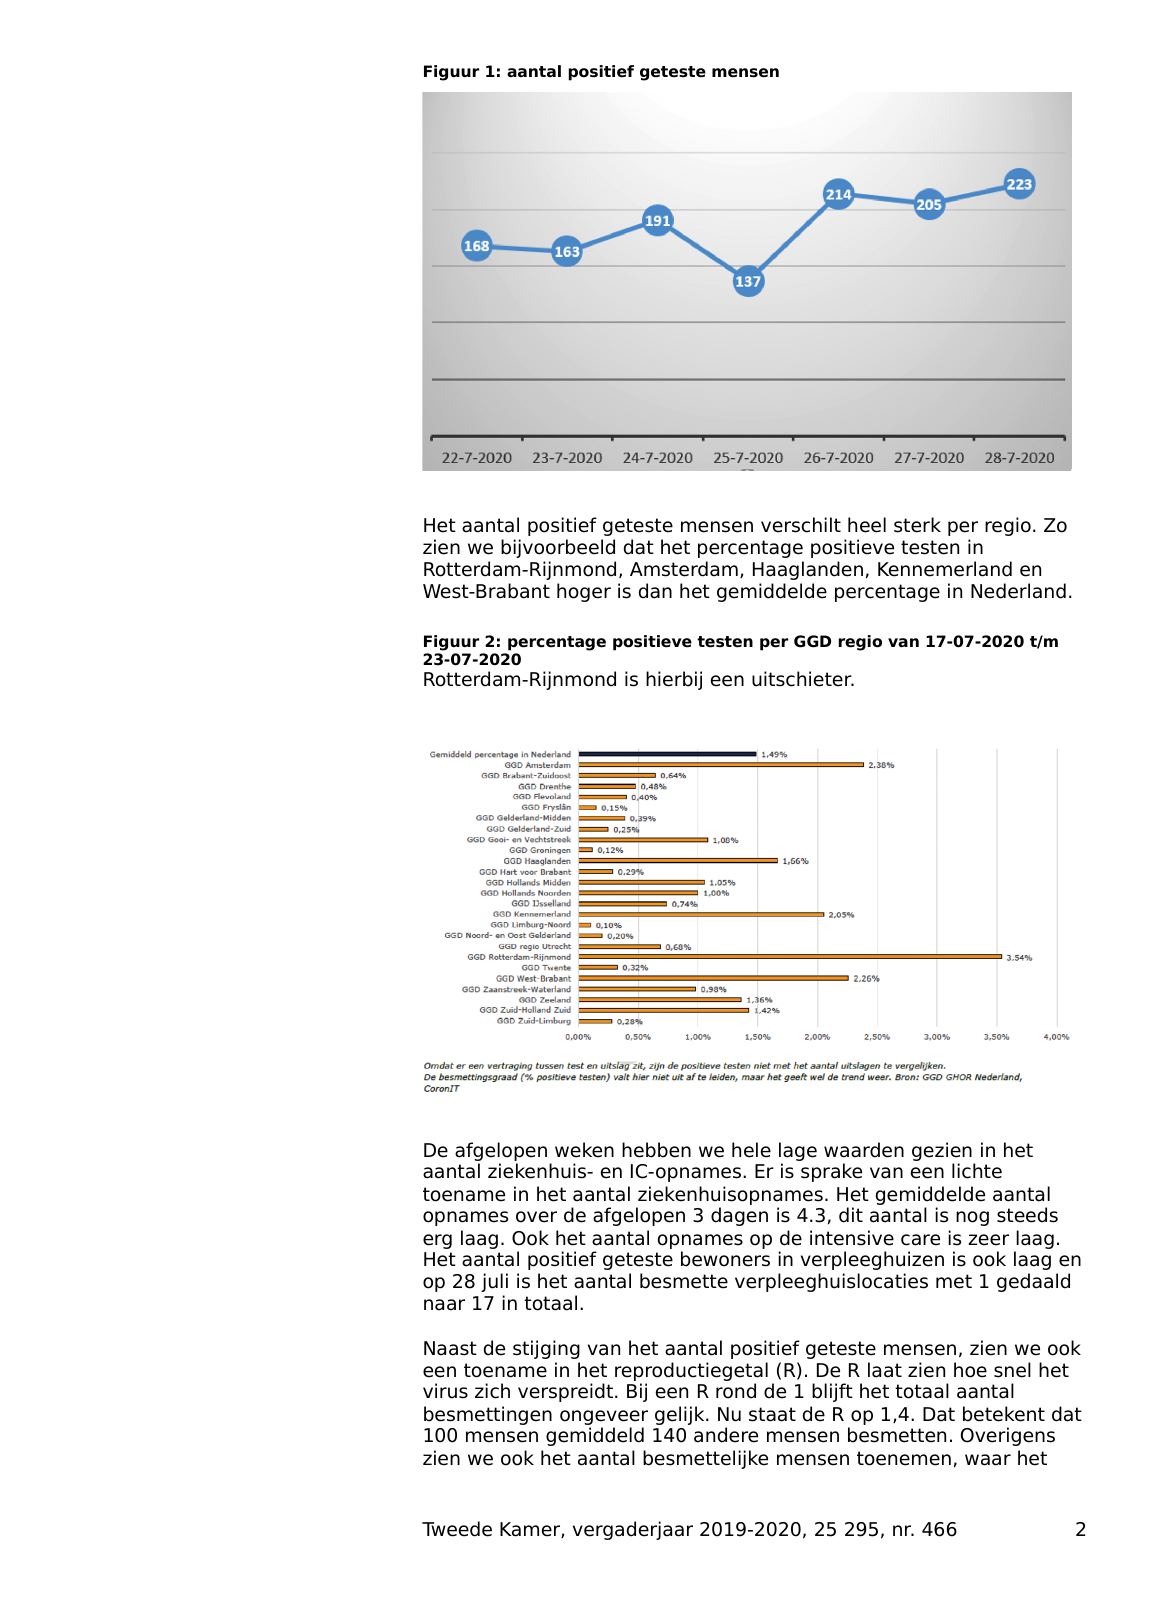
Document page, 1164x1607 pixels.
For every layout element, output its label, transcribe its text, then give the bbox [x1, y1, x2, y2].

text Naast de stijging van het aantal positief geteste mensen, zien we ook een toename in het reproductiegetal (R). De R laat zien hoe snel het virus zich verspreidt. Bij een R rond de 1 blijft het totaal aantal besmettingen ongeveer gelijk. Nu staat de R op 1,4. Dat betekent dat 100 mensen gemiddeld 140 andere mensen besmetten. Overigens zien we ook het aantal besmettelijke mensen toenemen, waar het [422, 1337, 1087, 1469]
text Het aantal positief geteste mensen verschilt heel sterk per regio. Zo zien we bijvoorbeeld dat het percentage positieve testen in Rotterdam-Rijnmond, Amsterdam, Haaglanden, Kennemerland en West-Brabant hoger is dan het gemiddelde percentage in Nederland. Rotterdam-Rijnmond is hierbij een uitschieter. [422, 515, 1087, 691]
picture [422, 746, 1072, 1096]
text De afgelopen weken hebben we hele lage waarden gezien in het aantal ziekenhuis- en IC-opnames. Er is sprake van een lichte toename in het aantal ziekenhuisopnames. Het gemiddelde aantal opnames over de afgelopen 3 dagen is 4.3, dit aantal is nog steeds erg laag. Ook het aantal opnames op de intensive care is zeer laag. Het aantal positief geteste bewoners in verpleeghuizen is ook laag en op 28 juli is het aantal besmette verpleeghuislocaties met 1 gedaald naar 17 in totaal. [422, 1139, 1087, 1315]
picture [422, 92, 1072, 471]
text Figuur 1: aantal positief geteste mensen [422, 63, 1072, 81]
text Figuur 2: percentage positieve testen per GGD regio van 17-07-2020 t/m 23-07-2020 [422, 633, 1072, 669]
